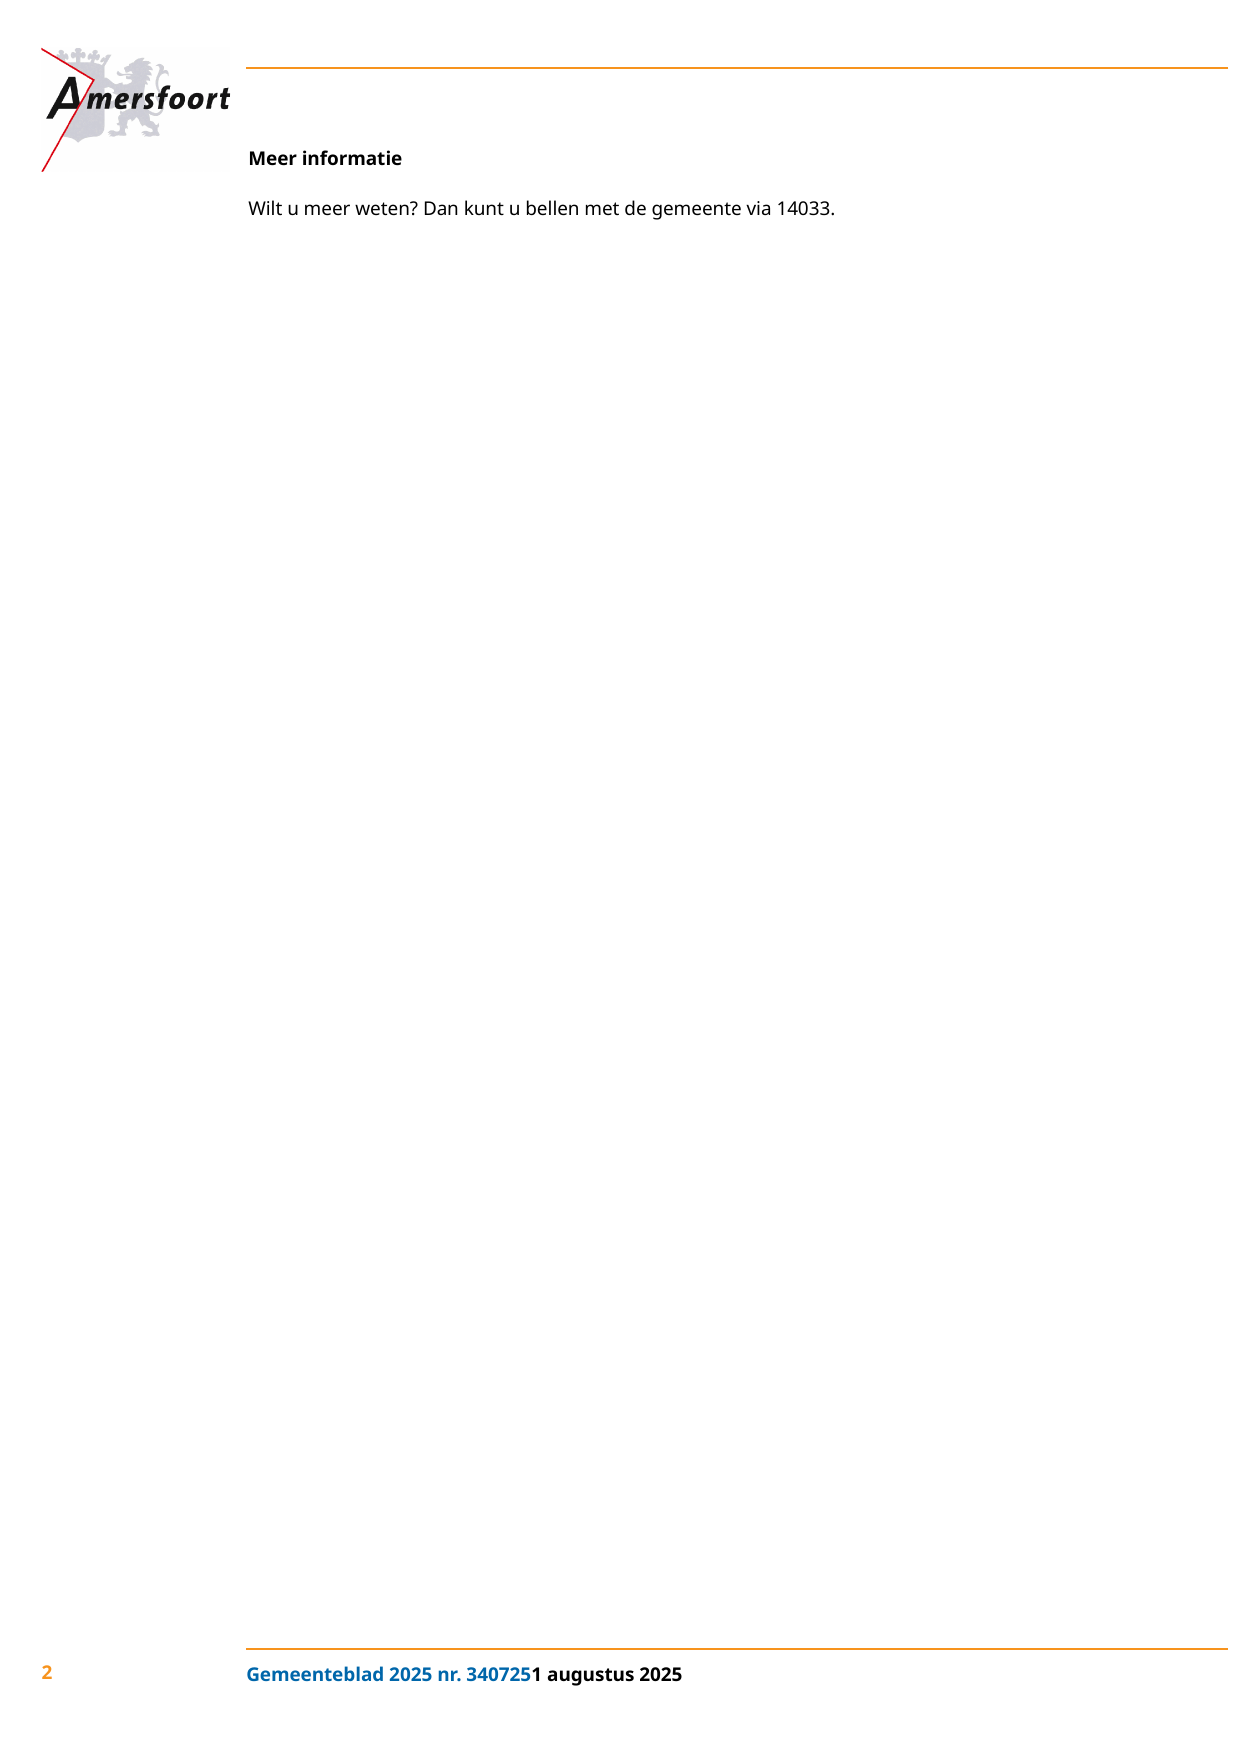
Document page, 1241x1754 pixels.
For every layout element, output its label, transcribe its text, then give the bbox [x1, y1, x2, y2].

text Meer informatie [248, 145, 1152, 171]
text Wilt u meer weten? Dan kunt u bellen met de gemeente via 14033. [248, 196, 1152, 221]
picture [41, 47, 231, 172]
